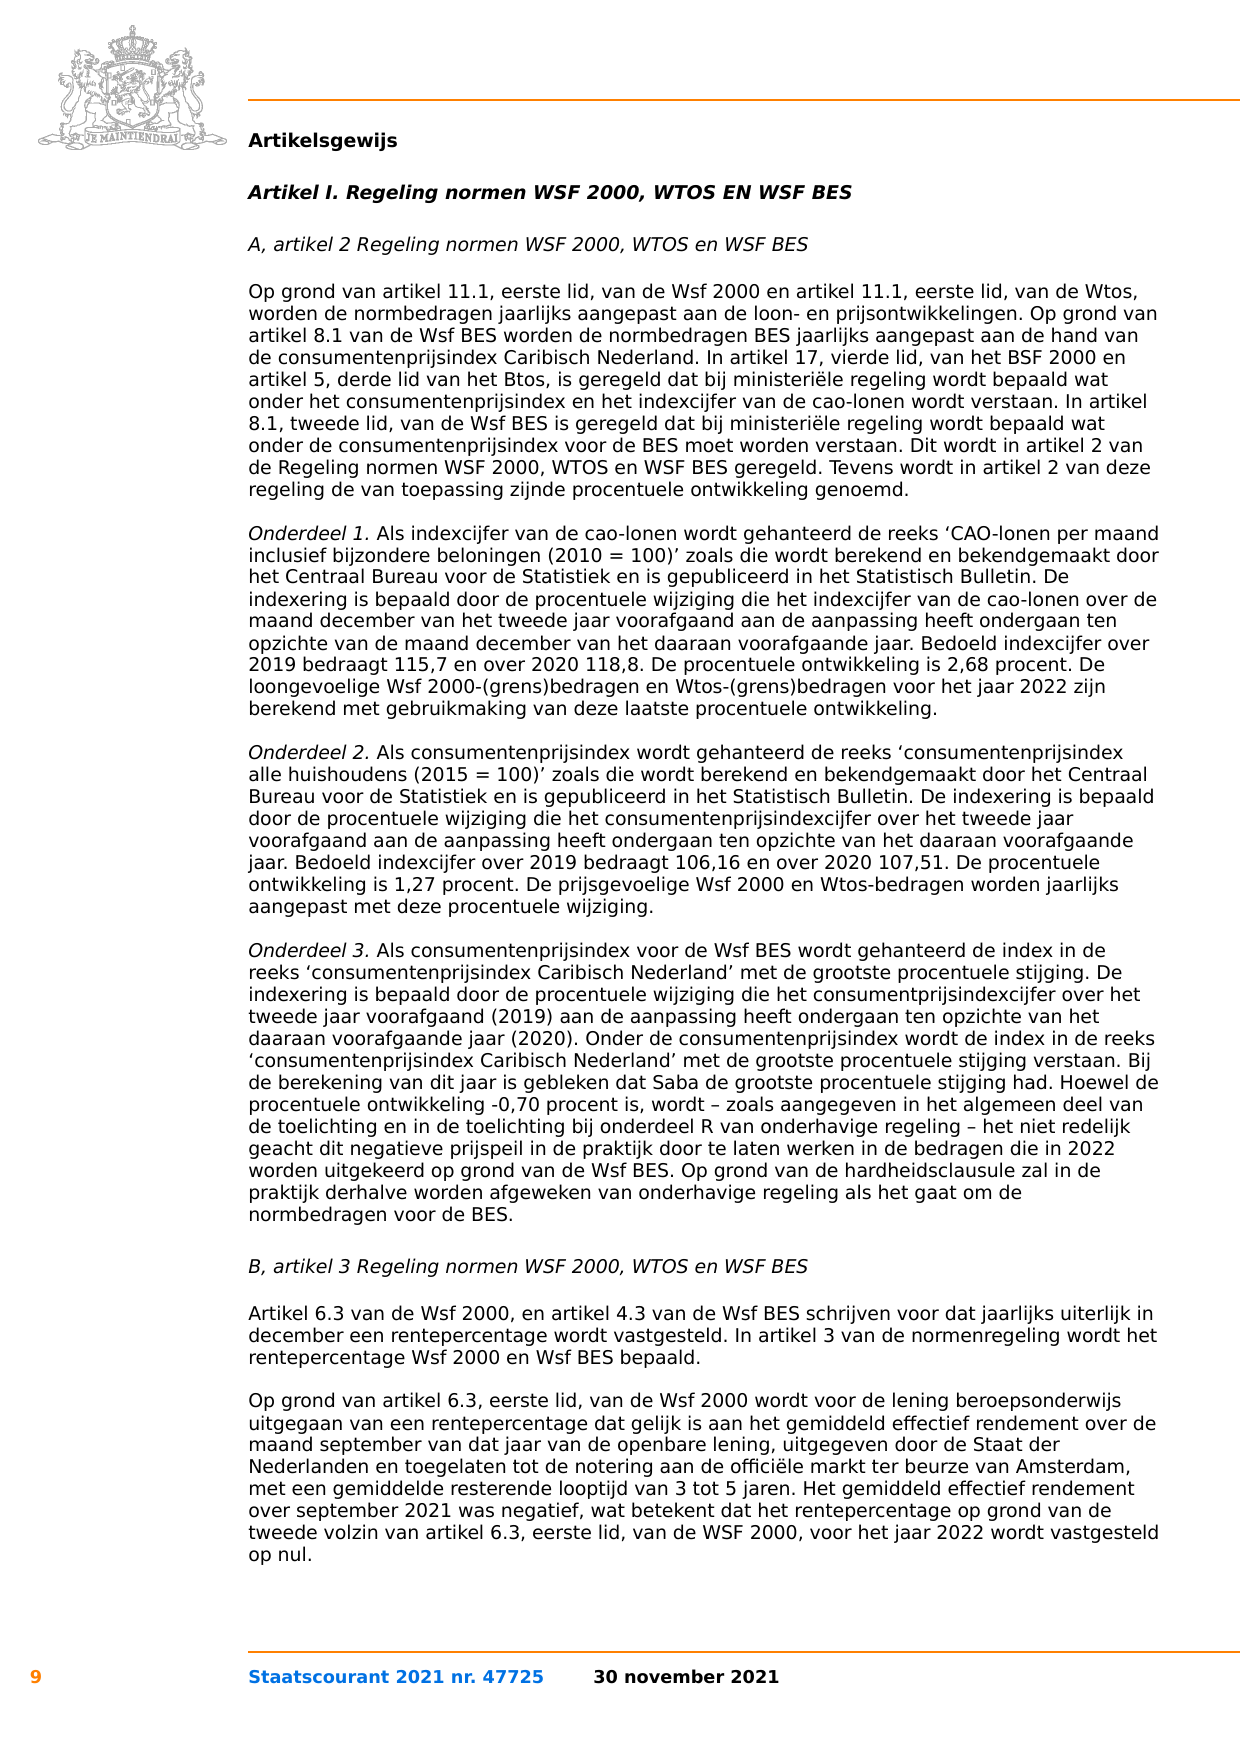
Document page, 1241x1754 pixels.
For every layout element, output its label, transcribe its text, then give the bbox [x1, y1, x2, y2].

text Onderdeel 1. Als indexcijfer van de cao-lonen wordt gehanteerd de reeks ‘CAO-lonen per maand inclusief bijzondere beloningen (2010 = 100)’ zoals die wordt berekend en bekendgemaakt door het Centraal Bureau voor de Statistiek en is gepubliceerd in het Statistisch Bulletin. De indexering is bepaald door de procentuele wijziging die het indexcijfer van de cao-lonen over de maand december van het tweede jaar voorafgaand aan de aanpassing heeft ondergaan ten opzichte van de maand december van het daaraan voorafgaande jaar. Bedoeld indexcijfer over 2019 bedraagt 115,7 en over 2020 118,8. De procentuele ontwikkeling is 2,68 procent. De loongevoelige Wsf 2000-(grens)bedragen en Wtos-(grens)bedragen voor het jaar 2022 zijn berekend met gebruikmaking van deze laatste procentuele ontwikkeling. [248, 522, 1163, 720]
text Onderdeel 3. Als consumentenprijsindex voor de Wsf BES wordt gehanteerd de index in de reeks ‘consumentenprijsindex Caribisch Nederland’ met de grootste procentuele stijging. De indexering is bepaald door de procentuele wijziging die het consumentprijsindexcijfer over het tweede jaar voorafgaand (2019) aan de aanpassing heeft ondergaan ten opzichte van het daaraan voorafgaande jaar (2020). Onder de consumentenprijsindex wordt de index in de reeks ‘consumentenprijsindex Caribisch Nederland’ met de grootste procentuele stijging verstaan. Bij de berekening van dit jaar is gebleken dat Saba de grootste procentuele stijging had. Hoewel de procentuele ontwikkeling -0,70 procent is, wordt – zoals aangegeven in het algemeen deel van de toelichting en in de toelichting bij onderdeel R van onderhavige regeling – het niet redelijk geacht dit negatieve prijspeil in de praktijk door te laten werken in de bedragen die in 2022 worden uitgekeerd op grond van de Wsf BES. Op grond van de hardheidsclausule zal in de praktijk derhalve worden afgeweken van onderhavige regeling als het gaat om de normbedragen voor de BES. [248, 940, 1163, 1226]
subtitle B, artikel 3 Regeling normen WSF 2000, WTOS en WSF BES [248, 1256, 1163, 1278]
text Onderdeel 2. Als consumentenprijsindex wordt gehanteerd de reeks ‘consumentenprijsindex alle huishoudens (2015 = 100)’ zoals die wordt berekend en bekendgemaakt door het Centraal Bureau voor de Statistiek en is gepubliceerd in het Statistisch Bulletin. De indexering is bepaald door de procentuele wijziging die het consumentenprijsindexcijfer over het tweede jaar voorafgaand aan de aanpassing heeft ondergaan ten opzichte van het daaraan voorafgaande jaar. Bedoeld indexcijfer over 2019 bedraagt 106,16 en over 2020 107,51. De procentuele ontwikkeling is 1,27 procent. De prijsgevoelige Wsf 2000 en Wtos-bedragen worden jaarlijks aangepast met deze procentuele wijziging. [248, 742, 1163, 918]
subtitle Artikel I. Regeling normen WSF 2000, WTOS EN WSF BES [248, 182, 1163, 204]
text Artikel 6.3 van de Wsf 2000, en artikel 4.3 van de Wsf BES schrijven voor dat jaarlijks uiterlijk in december een rentepercentage wordt vastgesteld. In artikel 3 van de normenregeling wordt het rentepercentage Wsf 2000 en Wsf BES bepaald. [248, 1303, 1163, 1368]
text Op grond van artikel 6.3, eerste lid, van de Wsf 2000 wordt voor de lening beroepsonderwijs uitgegaan van een rentepercentage dat gelijk is aan het gemiddeld effectief rendement over de maand september van dat jaar van de openbare lening, uitgegeven door de Staat der Nederlanden en toegelaten tot de notering aan de officiële markt ter beurze van Amsterdam, met een gemiddelde resterende looptijd van 3 tot 5 jaren. Het gemiddeld effectief rendement over september 2021 was negatief, wat betekent dat het rentepercentage op grond van de tweede volzin van artikel 6.3, eerste lid, van de WSF 2000, voor het jaar 2022 wordt vastgesteld op nul. [248, 1390, 1163, 1566]
picture [38, 25, 227, 150]
subtitle A, artikel 2 Regeling normen WSF 2000, WTOS en WSF BES [248, 234, 1163, 256]
subtitle Artikelsgewijs [248, 130, 1163, 152]
text Op grond van artikel 11.1, eerste lid, van de Wsf 2000 en artikel 11.1, eerste lid, van de Wtos, worden de normbedragen jaarlijks aangepast aan de loon- en prijsontwikkelingen. Op grond van artikel 8.1 van de Wsf BES worden de normbedragen BES jaarlijks aangepast aan de hand van de consumentenprijsindex Caribisch Nederland. In artikel 17, vierde lid, van het BSF 2000 en artikel 5, derde lid van het Btos, is geregeld dat bij ministeriële regeling wordt bepaald wat onder het consumentenprijsindex en het indexcijfer van de cao-lonen wordt verstaan. In artikel 8.1, tweede lid, van de Wsf BES is geregeld dat bij ministeriële regeling wordt bepaald wat onder de consumentenprijsindex voor de BES moet worden verstaan. Dit wordt in artikel 2 van de Regeling normen WSF 2000, WTOS en WSF BES geregeld. Tevens wordt in artikel 2 van deze regeling de van toepassing zijnde procentuele ontwikkeling genoemd. [248, 281, 1163, 501]
